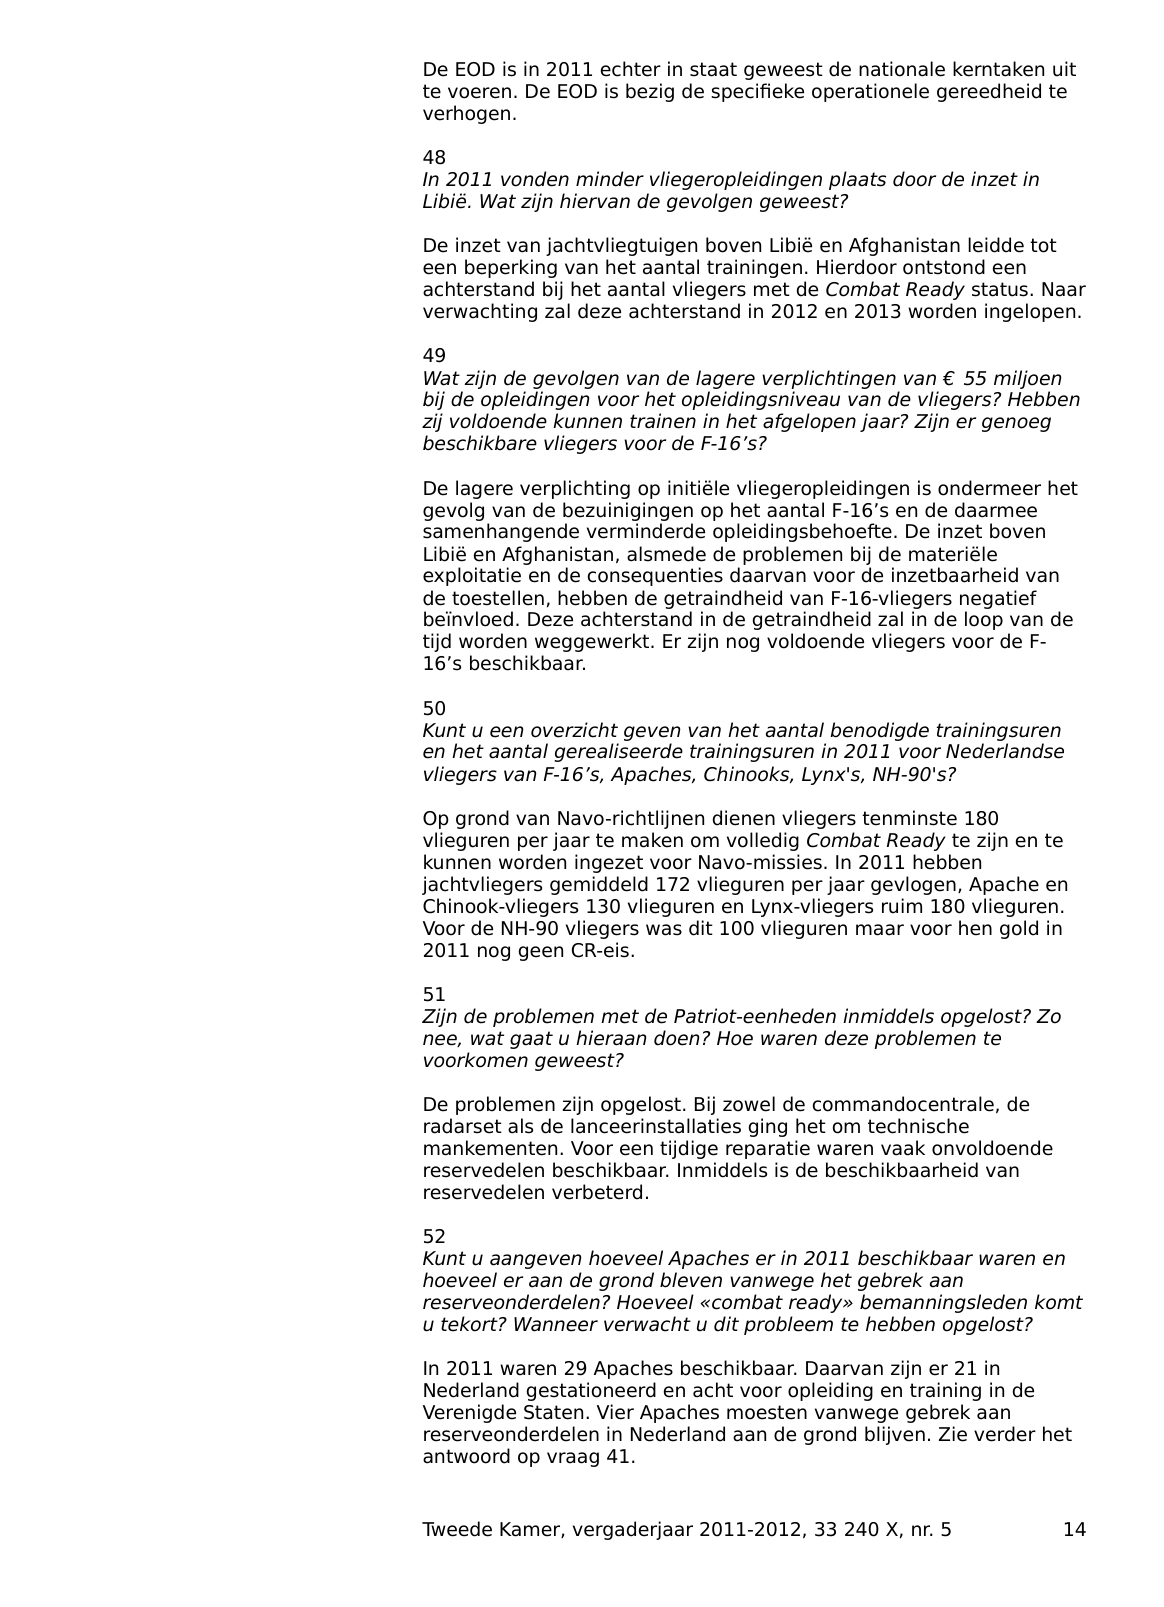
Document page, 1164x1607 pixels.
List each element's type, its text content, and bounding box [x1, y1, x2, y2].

text Kunt u aangeven hoeveel Apaches er in 2011 beschikbaar waren en hoeveel er aan de grond bleven vanwege het gebrek aan reserveonderdelen? Hoeveel «combat ready» bemanningsleden komt u tekort? Wanneer verwacht u dit probleem te hebben opgelost? [422, 1248, 1087, 1336]
text 52 [422, 1226, 1087, 1248]
text 50 [422, 697, 1087, 719]
text 49 [422, 345, 1087, 367]
text De lagere verplichting op initiële vliegeropleidingen is ondermeer het gevolg van de bezuinigingen op het aantal F-16’s en de daarmee samenhangende verminderde opleidingsbehoefte. De inzet boven Libië en Afghanistan, alsmede de problemen bij de materiële exploitatie en de consequenties daarvan voor de inzetbaarheid van de toestellen, hebben de getraindheid van F-16-vliegers negatief beïnvloed. Deze achterstand in de getraindheid zal in de loop van de tijd worden weggewerkt. Er zijn nog voldoende vliegers voor de F-16’s beschikbaar. [422, 477, 1087, 675]
text In 2011 vonden minder vliegeropleidingen plaats door de inzet in Libië. Wat zijn hiervan de gevolgen geweest? [422, 169, 1087, 213]
text Op grond van Navo-richtlijnen dienen vliegers tenminste 180 vlieguren per jaar te maken om volledig Combat Ready te zijn en te kunnen worden ingezet voor Navo-missies. In 2011 hebben jachtvliegers gemiddeld 172 vlieguren per jaar gevlogen, Apache en Chinook-vliegers 130 vlieguren en Lynx-vliegers ruim 180 vlieguren. Voor de NH-90 vliegers was dit 100 vlieguren maar voor hen gold in 2011 nog geen CR-eis. [422, 808, 1087, 961]
text Kunt u een overzicht geven van het aantal benodigde trainingsuren en het aantal gerealiseerde trainingsuren in 2011 voor Nederlandse vliegers van F-16’s, Apaches, Chinooks, Lynx's, NH-90's? [422, 719, 1087, 785]
text 48 [422, 147, 1087, 169]
text De EOD is in 2011 echter in staat geweest de nationale kerntaken uit te voeren. De EOD is bezig de specifieke operationele gereedheid te verhogen. [422, 59, 1087, 125]
text Wat zijn de gevolgen van de lagere verplichtingen van € 55 miljoen bij de opleidingen voor het opleidingsniveau van de vliegers? Hebben zij voldoende kunnen trainen in het afgelopen jaar? Zijn er genoeg beschikbare vliegers voor de F-16’s? [422, 367, 1087, 455]
text Zijn de problemen met de Patriot-eenheden inmiddels opgelost? Zo nee, wat gaat u hieraan doen? Hoe waren deze problemen te voorkomen geweest? [422, 1006, 1087, 1072]
text De problemen zijn opgelost. Bij zowel de commandocentrale, de radarset als de lanceerinstallaties ging het om technische mankementen. Voor een tijdige reparatie waren vaak onvoldoende reservedelen beschikbaar. Inmiddels is de beschikbaarheid van reservedelen verbeterd. [422, 1094, 1087, 1204]
text 51 [422, 984, 1087, 1006]
text In 2011 waren 29 Apaches beschikbaar. Daarvan zijn er 21 in Nederland gestationeerd en acht voor opleiding en training in de Verenigde Staten. Vier Apaches moesten vanwege gebrek aan reserveonderdelen in Nederland aan de grond blijven. Zie verder het antwoord op vraag 41. [422, 1358, 1087, 1468]
text De inzet van jachtvliegtuigen boven Libië en Afghanistan leidde tot een beperking van het aantal trainingen. Hierdoor ontstond een achterstand bij het aantal vliegers met de Combat Ready status. Naar verwachting zal deze achterstand in 2012 en 2013 worden ingelopen. [422, 235, 1087, 323]
